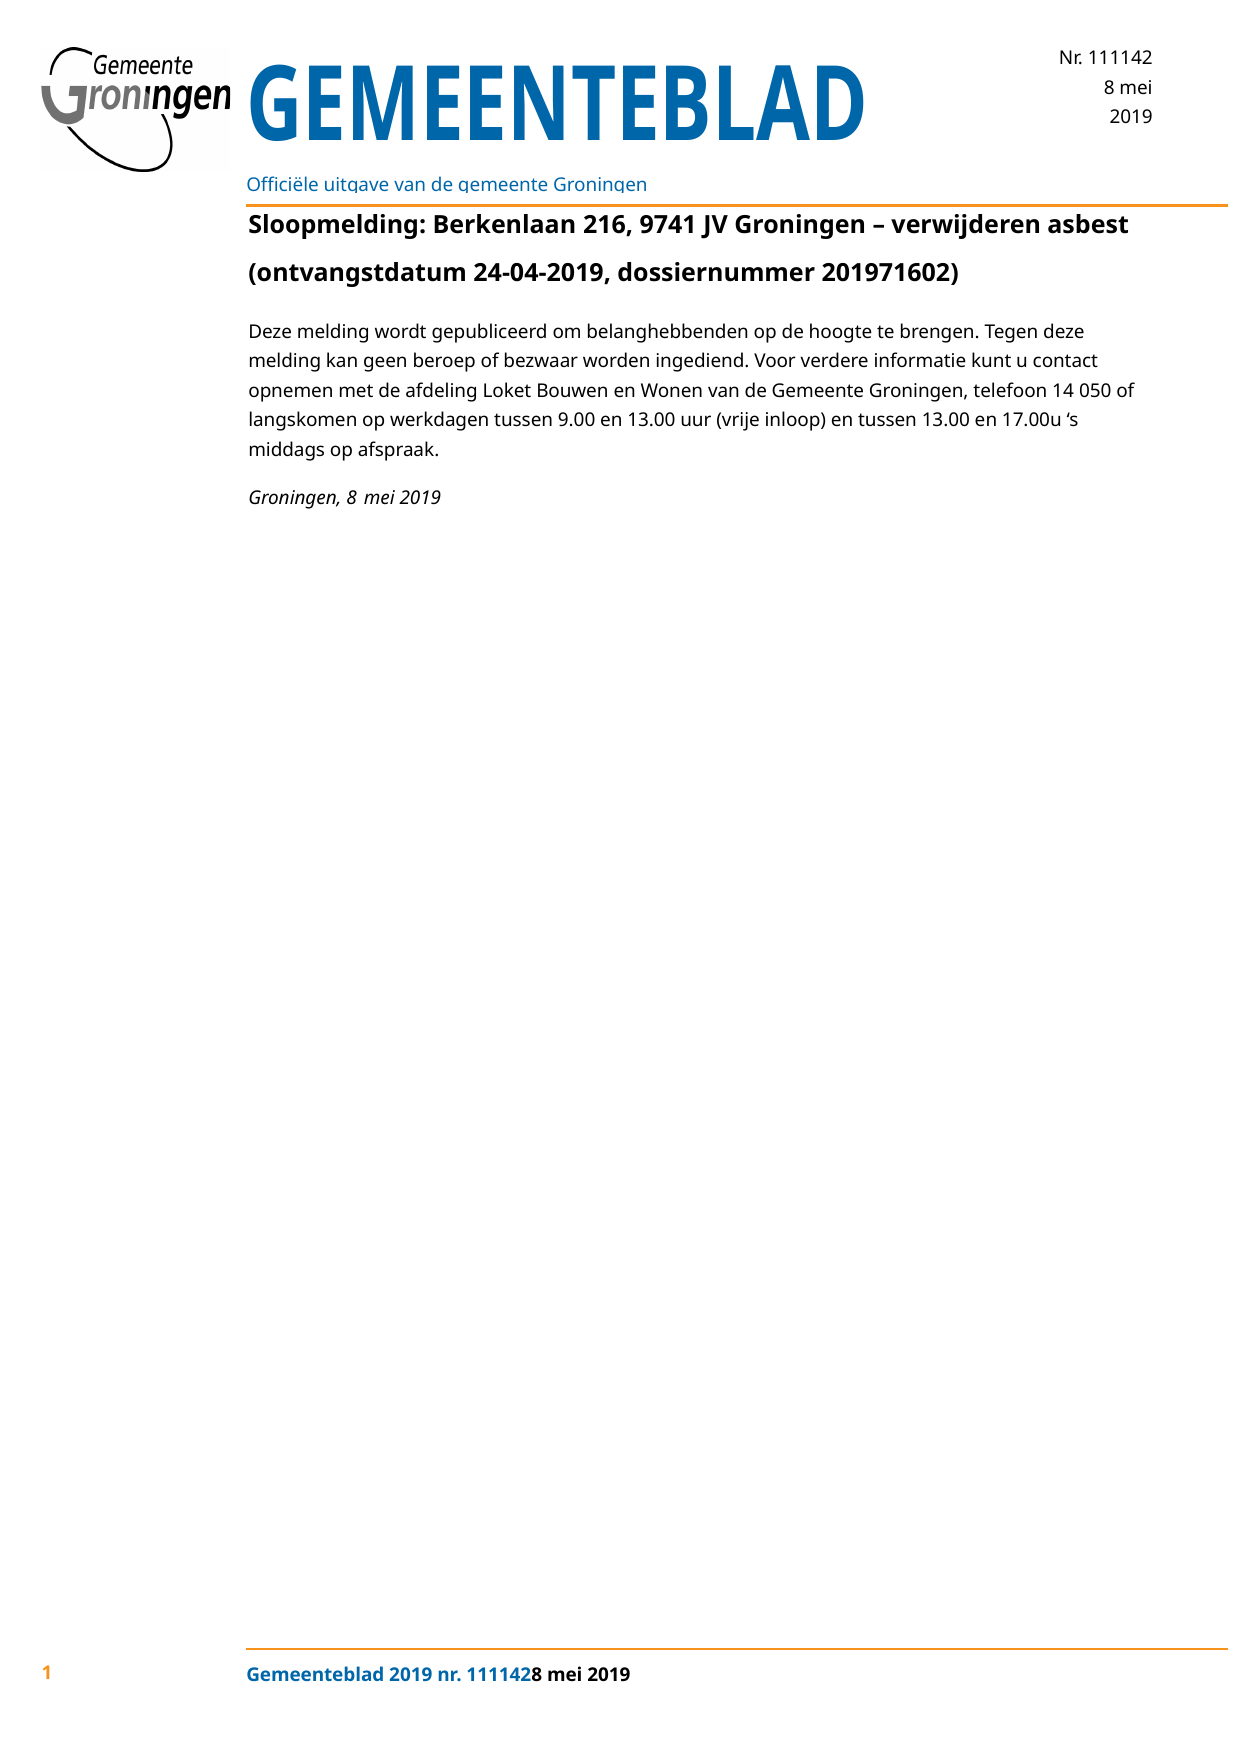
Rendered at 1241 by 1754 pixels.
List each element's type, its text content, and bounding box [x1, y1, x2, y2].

text Groningen, 8 mei 2019 [248, 484, 1152, 510]
picture [41, 47, 231, 172]
text Sloopmelding: Berkenlaan 216, 9741 JV Groningen – verwijderen asbest (ontvangstdatum 24-04-2019, dossiernummer 201971602) [248, 207, 1152, 288]
text Deze melding wordt gepubliceerd om belanghebbenden op de hoogte te brengen. Tegen deze melding kan geen beroep of bezwaar worden ingediend. Voor verdere informatie kunt u contact opnemen met de afdeling Loket Bouwen en Wonen van de Gemeente Groningen, telefoon 14 050 of langskomen op werkdagen tussen 9.00 en 13.00 uur (vrije inloop) en tussen 13.00 en 17.00u ‘s middags op afspraak. [248, 318, 1152, 462]
